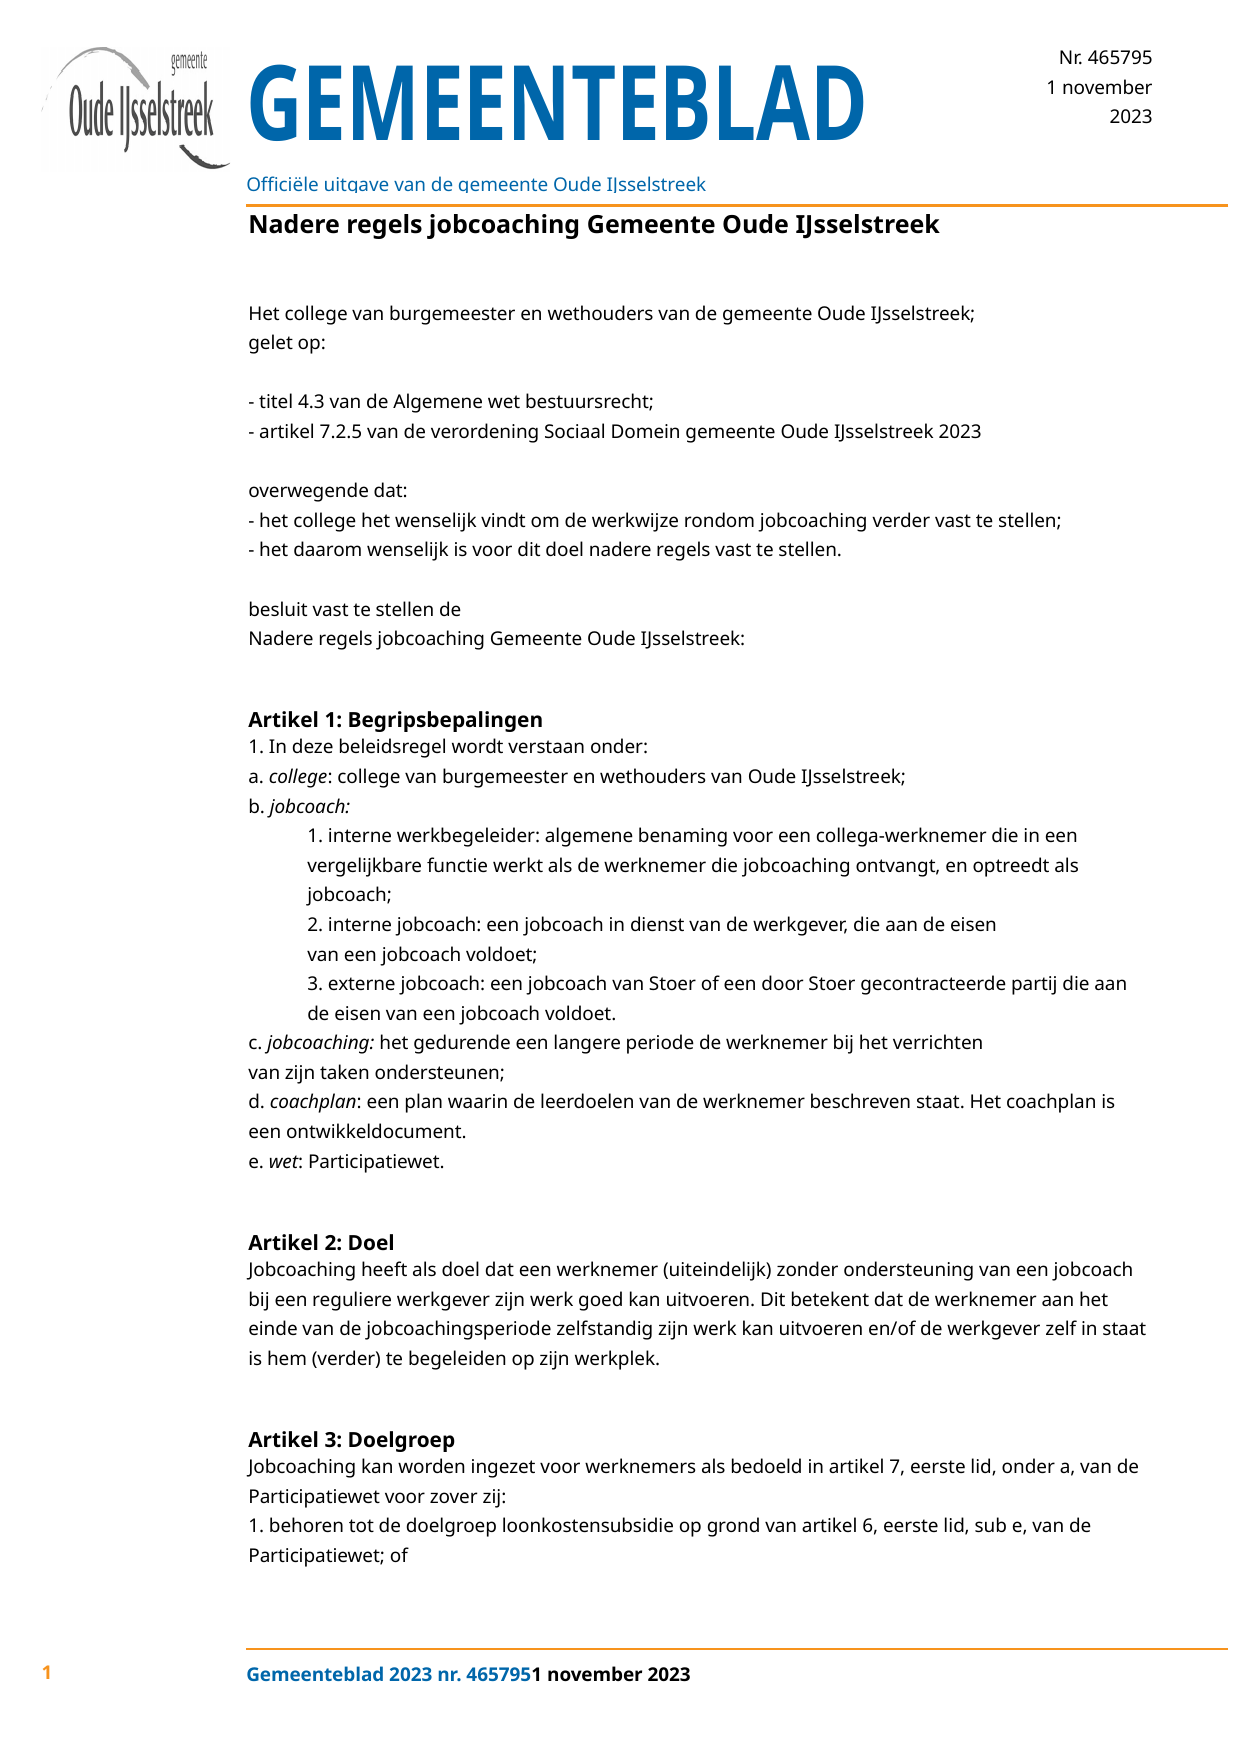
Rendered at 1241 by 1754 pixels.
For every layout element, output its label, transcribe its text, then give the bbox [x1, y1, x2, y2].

text gelet op: [248, 329, 1152, 355]
text Jobcoaching kan worden ingezet voor werknemers als bedoeld in artikel 7, eerste lid, onder a, van de Participatiewet voor zover zij: [248, 1453, 1152, 1509]
text van zijn taken ondersteunen; [248, 1059, 1152, 1085]
text 1. behoren tot de doelgroep loonkostensubsidie op grond van artikel 6, eerste lid, sub e, van de Participatiewet; of [248, 1513, 1152, 1568]
text Jobcoaching heeft als doel dat een werknemer (uiteindelijk) zonder ondersteuning van een jobcoach bij een reguliere werkgever zijn werk goed kan uitvoeren. Dit betekent dat de werknemer aan het einde van de jobcoachingsperiode zelfstandig zijn werk kan uitvoeren en/of de werkgever zelf in staat is hem (verder) te begeleiden op zijn werkplek. [248, 1256, 1152, 1371]
list van een jobcoach voldoet; [248, 941, 1152, 967]
text - het daarom wenselijk is voor dit doel nadere regels vast te stellen. [248, 537, 1152, 562]
text Artikel 1: Begripsbepalingen [248, 705, 1152, 734]
text c. jobcoaching: het gedurende een langere periode de werknemer bij het verrichten [248, 1029, 1152, 1055]
list 3. externe jobcoach: een jobcoach van Stoer of een door Stoer gecontracteerde partij die aan de eisen van een jobcoach voldoet. [248, 970, 1152, 1026]
text a. college: college van burgemeester en wethouders van Oude IJsselstreek; [248, 763, 1152, 789]
list 1. interne werkbegeleider: algemene benaming voor een collega-werknemer die in een vergelijkbare functie werkt als de werknemer die jobcoaching ontvangt, en optreedt als jobcoach; [248, 822, 1152, 907]
picture [41, 47, 231, 172]
text b. jobcoach: [248, 793, 1152, 819]
text Nadere regels jobcoaching Gemeente Oude IJsselstreek [248, 207, 1152, 241]
text Artikel 2: Doel [248, 1228, 1152, 1256]
text besluit vast te stellen de [248, 596, 1152, 621]
text Nadere regels jobcoaching Gemeente Oude IJsselstreek: [248, 625, 1152, 651]
text d. coachplan: een plan waarin de leerdoelen van de werknemer beschreven staat. Het coachplan is een ontwikkeldocument. [248, 1089, 1152, 1144]
text - artikel 7.2.5 van de verordening Sociaal Domein gemeente Oude IJsselstreek 2023 [248, 418, 1152, 444]
text overwegende dat: [248, 477, 1152, 503]
text - titel 4.3 van de Algemene wet bestuursrecht; [248, 389, 1152, 414]
text Het college van burgemeester en wethouders van de gemeente Oude IJsselstreek; [248, 300, 1152, 326]
text 1. In deze beleidsregel wordt verstaan onder: [248, 734, 1152, 759]
text - het college het wenselijk vindt om de werkwijze rondom jobcoaching verder vast te stellen; [248, 507, 1152, 533]
text e. wet: Participatiewet. [248, 1148, 1152, 1174]
list 2. interne jobcoach: een jobcoach in dienst van de werkgever, die aan de eisen [248, 911, 1152, 937]
text Artikel 3: Doelgroep [248, 1425, 1152, 1453]
